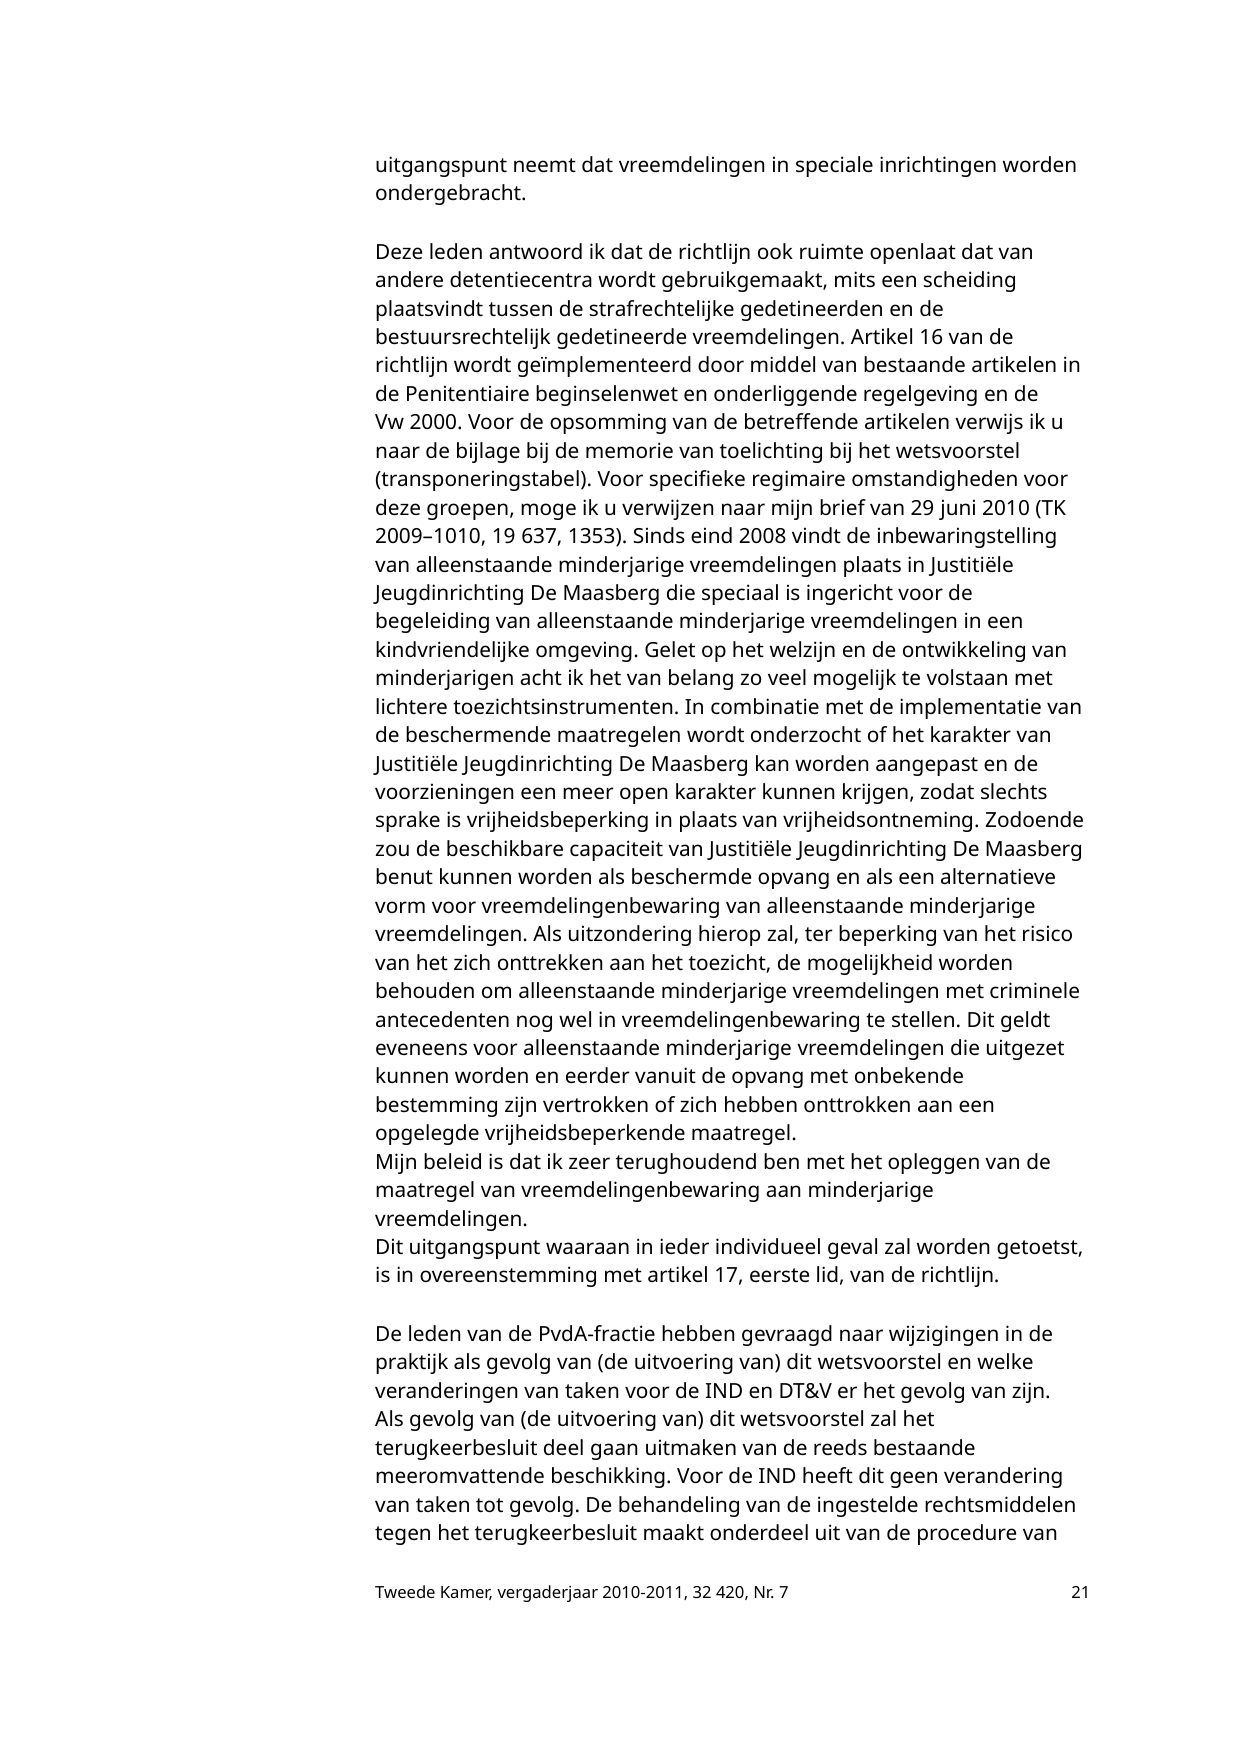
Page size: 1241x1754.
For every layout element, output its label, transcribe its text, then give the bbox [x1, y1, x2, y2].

text De leden van de PvdA-fractie hebben gevraagd naar wijzigingen in de praktijk als gevolg van (de uitvoering van) dit wetsvoorstel en welke veranderingen van taken voor de IND en DT&V er het gevolg van zijn. [375, 1319, 1090, 1404]
text uitgangspunt neemt dat vreemdelingen in speciale inrichtingen worden ondergebracht. [375, 150, 1090, 207]
text Mijn beleid is dat ik zeer terughoudend ben met het opleggen van de maatregel van vreemdelingenbewaring aan minderjarige vreemdelingen. [375, 1147, 1090, 1232]
text Deze leden antwoord ik dat de richtlijn ook ruimte openlaat dat van andere detentiecentra wordt gebruikgemaakt, mits een scheiding plaatsvindt tussen de strafrechtelijke gedetineerden en de bestuursrechtelijk gedetineerde vreemdelingen. Artikel 16 van de richtlijn wordt geïmplementeerd door middel van bestaande artikelen in de Penitentiaire beginselenwet en onderliggende regelgeving en de Vw 2000. Voor de opsomming van de betreffende artikelen verwijs ik u naar de bijlage bij de memorie van toelichting bij het wetsvoorstel (transponeringstabel). Voor specifieke regimaire omstandigheden voor deze groepen, moge ik u verwijzen naar mijn brief van 29 juni 2010 (TK 2009–1010, 19 637, 1353). Sinds eind 2008 vindt de inbewaringstelling van alleenstaande minderjarige vreemdelingen plaats in Justitiële Jeugdinrichting De Maasberg die speciaal is ingericht voor de begeleiding van alleenstaande minderjarige vreemdelingen in een kindvriendelijke omgeving. Gelet op het welzijn en de ontwikkeling van minderjarigen acht ik het van belang zo veel mogelijk te volstaan met lichtere toezichtsinstrumenten. In combinatie met de implementatie van de beschermende maatregelen wordt onderzocht of het karakter van Justitiële Jeugdinrichting De Maasberg kan worden aangepast en de voorzieningen een meer open karakter kunnen krijgen, zodat slechts sprake is vrijheidsbeperking in plaats van vrijheidsontneming. Zodoende zou de beschikbare capaciteit van Justitiële Jeugdinrichting De Maasberg benut kunnen worden als beschermde opvang en als een alternatieve vorm voor vreemdelingenbewaring van alleenstaande minderjarige vreemdelingen. Als uitzondering hierop zal, ter beperking van het risico van het zich onttrekken aan het toezicht, de mogelijkheid worden behouden om alleenstaande minderjarige vreemdelingen met criminele antecedenten nog wel in vreemdelingenbewaring te stellen. Dit geldt eveneens voor alleenstaande minderjarige vreemdelingen die uitgezet kunnen worden en eerder vanuit de opvang met onbekende bestemming zijn vertrokken of zich hebben onttrokken aan een opgelegde vrijheidsbeperkende maatregel. [375, 237, 1090, 1147]
text Als gevolg van (de uitvoering van) dit wetsvoorstel zal het terugkeerbesluit deel gaan uitmaken van de reeds bestaande meeromvattende beschikking. Voor de IND heeft dit geen verandering van taken tot gevolg. De behandeling van de ingestelde rechtsmiddelen tegen het terugkeerbesluit maakt onderdeel uit van de procedure van [375, 1404, 1090, 1547]
text Dit uitgangspunt waaraan in ieder individueel geval zal worden getoetst, is in overeenstemming met artikel 17, eerste lid, van de richtlijn. [375, 1232, 1090, 1289]
